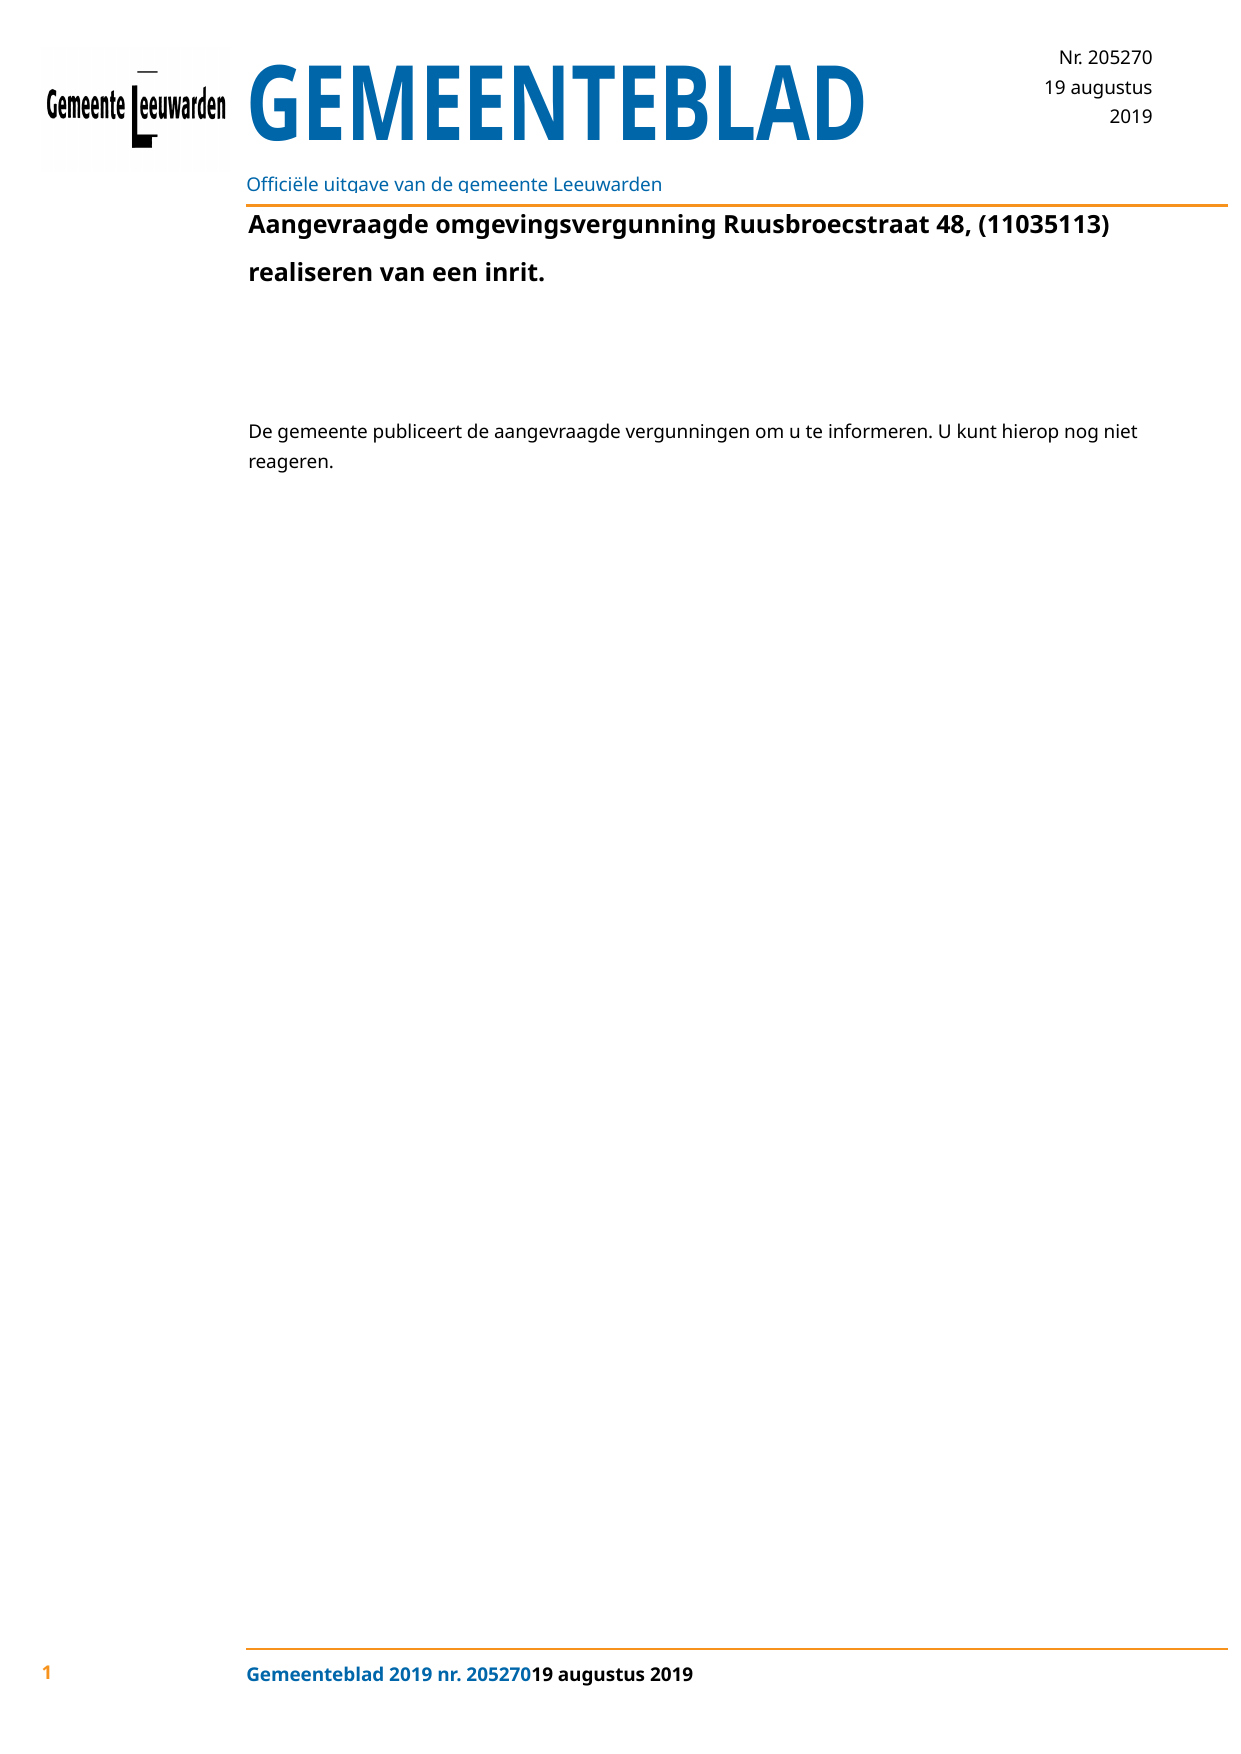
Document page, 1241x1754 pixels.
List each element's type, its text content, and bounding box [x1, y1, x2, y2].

text Aangevraagde omgevingsvergunning Ruusbroecstraat 48, (11035113) realiseren van een inrit. [248, 207, 1152, 288]
picture [41, 47, 231, 172]
text De gemeente publiceert de aangevraagde vergunningen om u te informeren. U kunt hierop nog niet reageren. [248, 419, 1152, 474]
